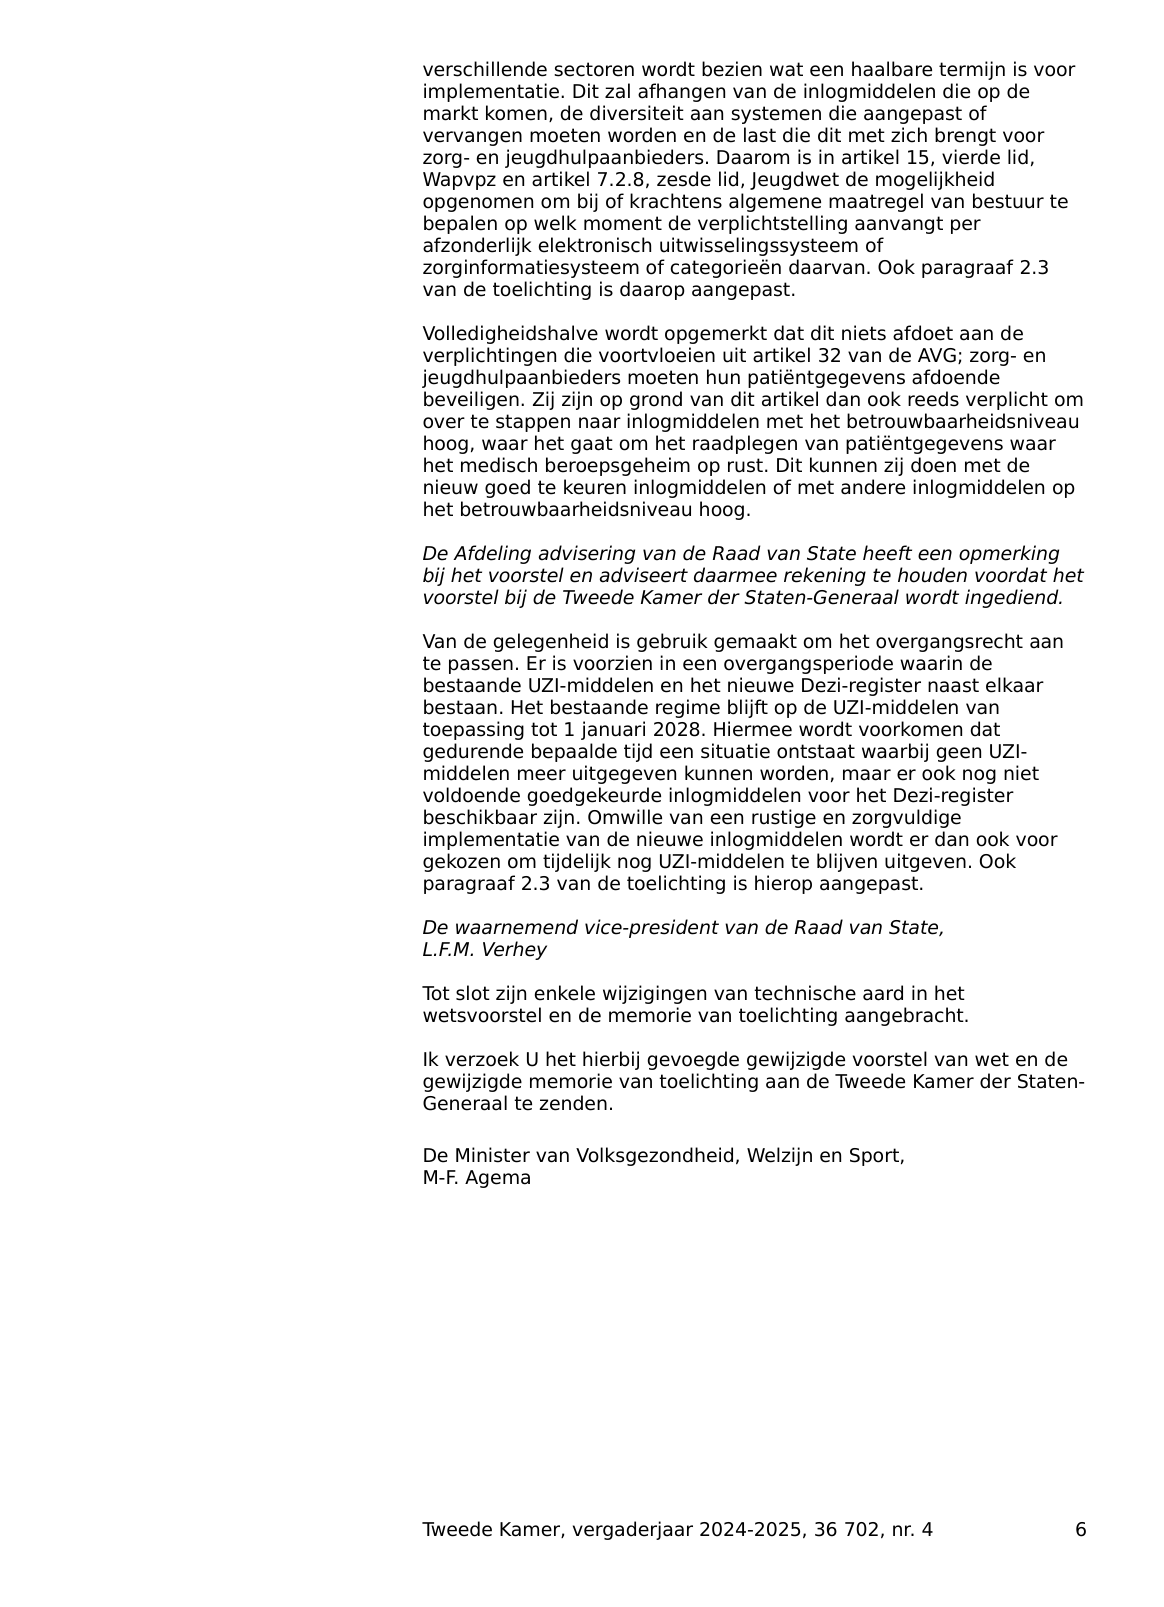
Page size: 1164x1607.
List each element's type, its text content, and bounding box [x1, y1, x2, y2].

text L.F.M. Verhey [422, 939, 1087, 961]
text Volledigheidshalve wordt opgemerkt dat dit niets afdoet aan de verplichtingen die voortvloeien uit artikel 32 van de AVG; zorg- en jeugdhulpaanbieders moeten hun patiëntgegevens afdoende beveiligen. Zij zijn op grond van dit artikel dan ook reeds verplicht om over te stappen naar inlogmiddelen met het betrouwbaarheidsniveau hoog, waar het gaat om het raadplegen van patiëntgegevens waar het medisch beroepsgeheim op rust. Dit kunnen zij doen met de nieuw goed te keuren inlogmiddelen of met andere inlogmiddelen op het betrouwbaarheidsniveau hoog. [422, 323, 1087, 521]
text Tot slot zijn enkele wijzigingen van technische aard in het wetsvoorstel en de memorie van toelichting aangebracht. [422, 983, 1087, 1027]
text Van de gelegenheid is gebruik gemaakt om het overgangsrecht aan te passen. Er is voorzien in een overgangsperiode waarin de bestaande UZI-middelen en het nieuwe Dezi-register naast elkaar bestaan. Het bestaande regime blijft op de UZI-middelen van toepassing tot 1 januari 2028. Hiermee wordt voorkomen dat gedurende bepaalde tijd een situatie ontstaat waarbij geen UZI-middelen meer uitgegeven kunnen worden, maar er ook nog niet voldoende goedgekeurde inlogmiddelen voor het Dezi-register beschikbaar zijn. Omwille van een rustige en zorgvuldige implementatie van de nieuwe inlogmiddelen wordt er dan ook voor gekozen om tijdelijk nog UZI-middelen te blijven uitgeven. Ook paragraaf 2.3 van de toelichting is hierop aangepast. [422, 631, 1087, 895]
text Ik verzoek U het hierbij gevoegde gewijzigde voorstel van wet en de gewijzigde memorie van toelichting aan de Tweede Kamer der Staten-Generaal te zenden. [422, 1049, 1087, 1115]
text verschillende sectoren wordt bezien wat een haalbare termijn is voor implementatie. Dit zal afhangen van de inlogmiddelen die op de markt komen, de diversiteit aan systemen die aangepast of vervangen moeten worden en de last die dit met zich brengt voor zorg- en jeugdhulpaanbieders. Daarom is in artikel 15, vierde lid, Wapvpz en artikel 7.2.8, zesde lid, Jeugdwet de mogelijkheid opgenomen om bij of krachtens algemene maatregel van bestuur te bepalen op welk moment de verplichtstelling aanvangt per afzonderlijk elektronisch uitwisselingssysteem of zorginformatiesysteem of categorieën daarvan. Ook paragraaf 2.3 van de toelichting is daarop aangepast. [422, 59, 1087, 301]
text De Afdeling advisering van de Raad van State heeft een opmerking bij het voorstel en adviseert daarmee rekening te houden voordat het voorstel bij de Tweede Kamer der Staten-Generaal wordt ingediend. [422, 543, 1087, 609]
text De Minister van Volksgezondheid, Welzijn en Sport, M-F. Agema [422, 1145, 1087, 1189]
text De waarnemend vice-president van de Raad van State, [422, 917, 1087, 939]
